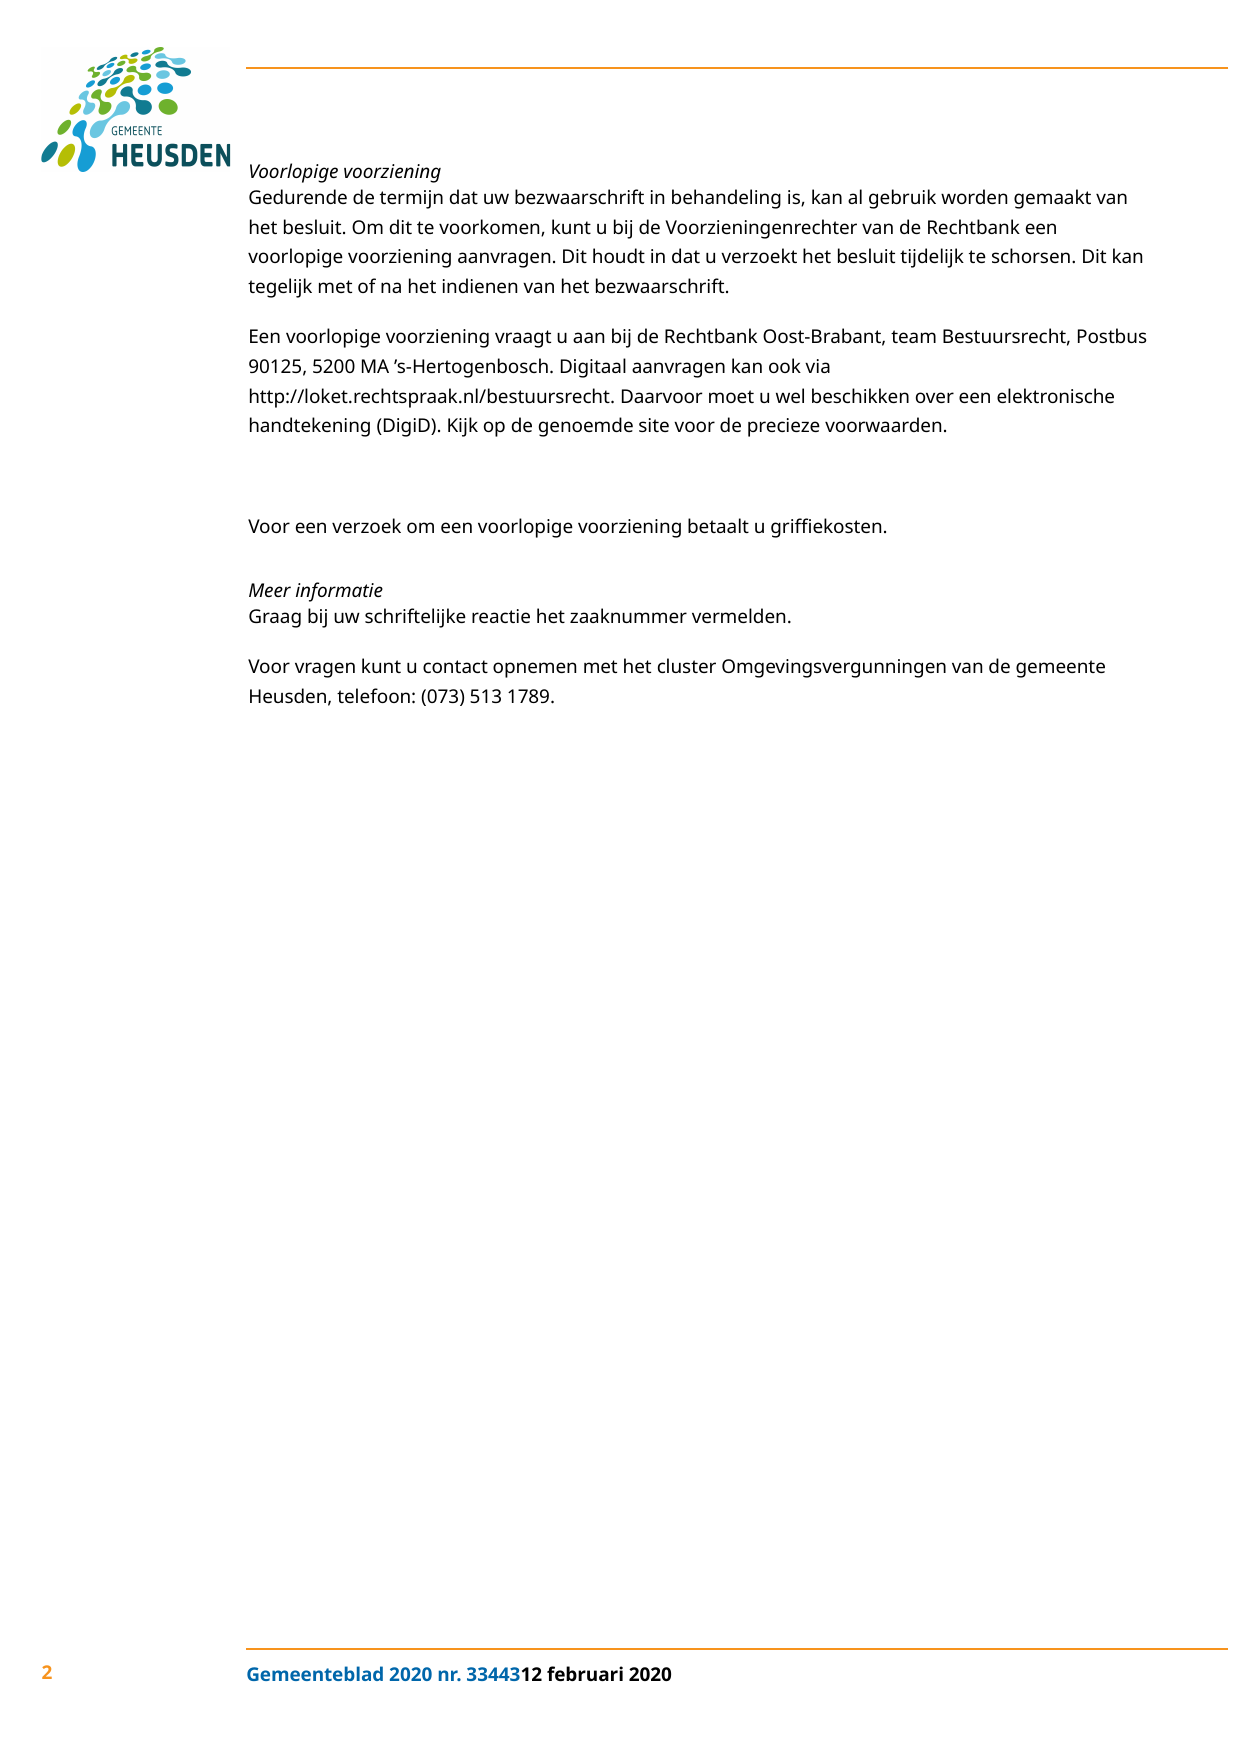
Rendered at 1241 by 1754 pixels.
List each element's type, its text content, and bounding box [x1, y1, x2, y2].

text Voorlopige voorziening [248, 159, 1152, 184]
text Voor vragen kunt u contact opnemen met het cluster Omgevingsvergunningen van de gemeente Heusden, telefoon: (073) 513 1789. [248, 653, 1152, 709]
text Voor een verzoek om een voorlopige voorziening betaalt u griffiekosten. [248, 513, 1152, 539]
text Meer informatie [248, 577, 1152, 603]
text Een voorlopige voorziening vraagt u aan bij de Rechtbank Oost-Brabant, team Bestuursrecht, Postbus 90125, 5200 MA ’s-Hertogenbosch. Digitaal aanvragen kan ook via http://loket.rechtspraak.nl/bestuursrecht. Daarvoor moet u wel beschikken over een elektronische handtekening (DigiD). Kijk op de genoemde site voor de precieze voorwaarden. [248, 324, 1152, 438]
text Gedurende de termijn dat uw bezwaarschrift in behandeling is, kan al gebruik worden gemaakt van het besluit. Om dit te voorkomen, kunt u bij de Voorzieningenrechter van de Rechtbank een voorlopige voorziening aanvragen. Dit houdt in dat u verzoekt het besluit tijdelijk te schorsen. Dit kan tegelijk met of na het indienen van het bezwaarschrift. [248, 184, 1152, 299]
text Graag bij uw schriftelijke reactie het zaaknummer vermelden. [248, 603, 1152, 629]
picture [41, 47, 231, 172]
